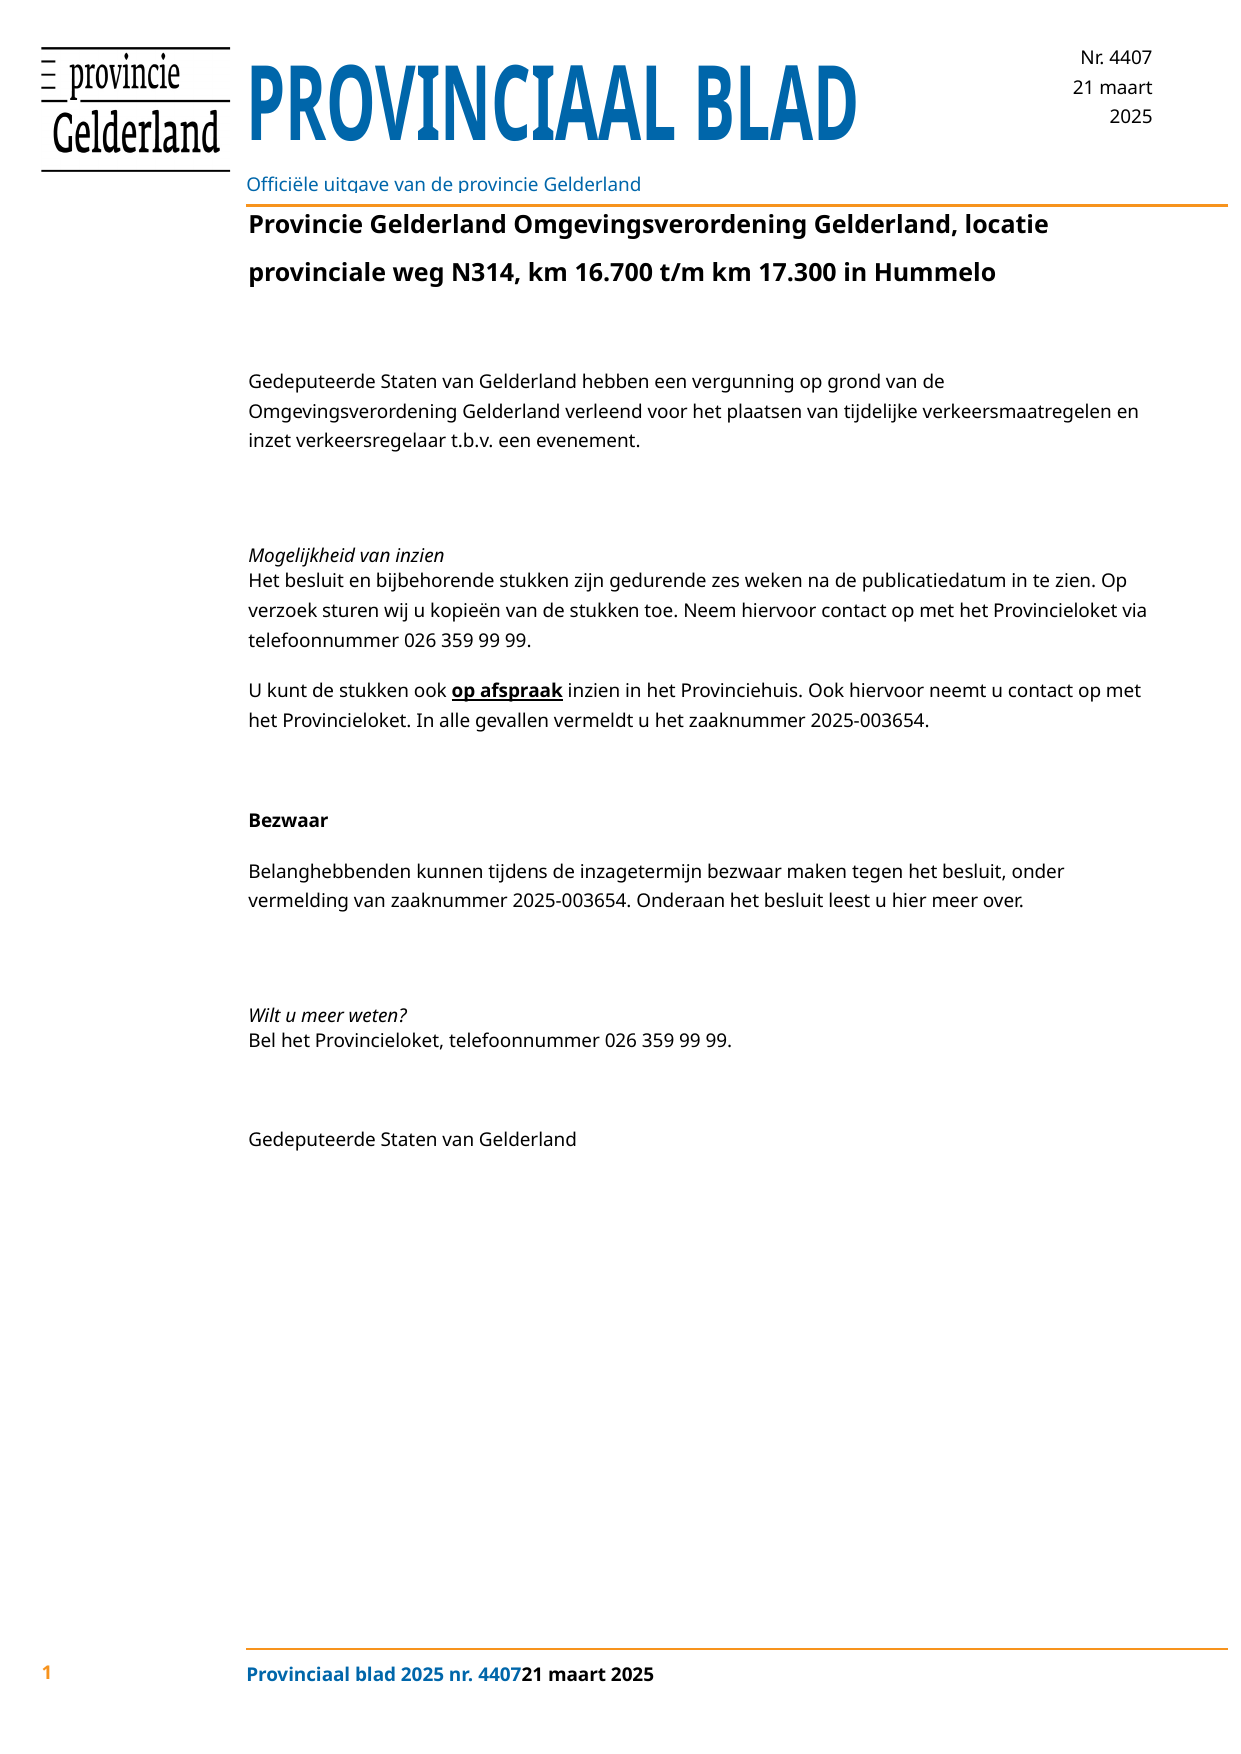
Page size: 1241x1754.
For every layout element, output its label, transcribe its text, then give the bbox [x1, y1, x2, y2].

text Gedeputeerde Staten van Gelderland [248, 1126, 1152, 1152]
text Provincie Gelderland Omgevingsverordening Gelderland, locatie provinciale weg N314, km 16.700 t/m km 17.300 in Hummelo [248, 207, 1152, 288]
text Bel het Provincieloket, telefoonnummer 026 359 99 99. [248, 1028, 1152, 1053]
text Bezwaar [248, 808, 1152, 833]
text Het besluit en bijbehorende stukken zijn gedurende zes weken na de publicatiedatum in te zien. Op verzoek sturen wij u kopieën van de stukken toe. Neem hiervoor contact op met het Provincieloket via telefoonnummer 026 359 99 99. [248, 568, 1152, 652]
picture [41, 47, 231, 172]
text Wilt u meer weten? [248, 1002, 1152, 1028]
text Mogelijkheid van inzien [248, 542, 1152, 568]
text Belanghebbenden kunnen tijdens de inzagetermijn bezwaar maken tegen het besluit, onder vermelding van zaaknummer 2025-003654. Onderaan het besluit leest u hier meer over. [248, 858, 1152, 913]
text U kunt de stukken ook op afspraak inzien in het Provinciehuis. Ook hiervoor neemt u contact op met het Provincieloket. In alle gevallen vermeldt u het zaaknummer 2025-003654. [248, 677, 1152, 732]
text Gedeputeerde Staten van Gelderland hebben een vergunning op grond van de Omgevingsverordening Gelderland verleend voor het plaatsen van tijdelijke verkeersmaatregelen en inzet verkeersregelaar t.b.v. een evenement. [248, 368, 1152, 453]
